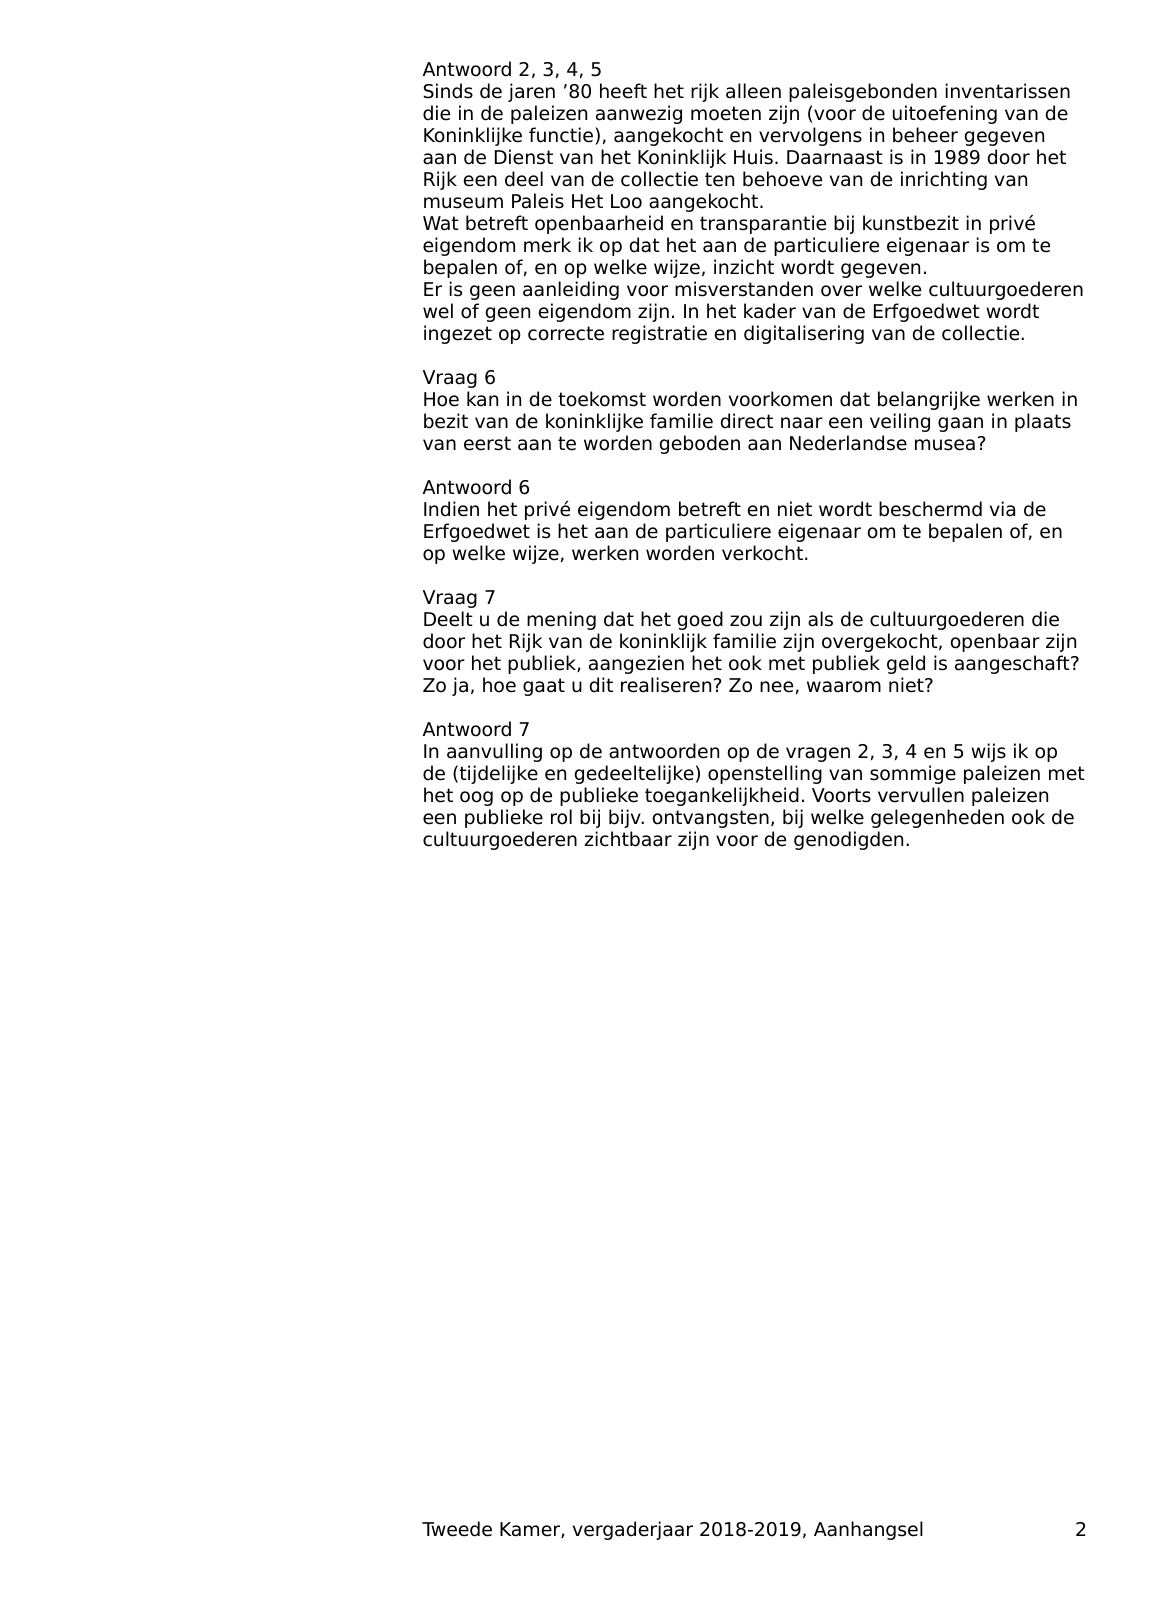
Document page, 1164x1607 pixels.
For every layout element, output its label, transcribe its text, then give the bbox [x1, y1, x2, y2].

text Wat betreft openbaarheid en transparantie bij kunstbezit in privé eigendom merk ik op dat het aan de particuliere eigenaar is om te bepalen of, en op welke wijze, inzicht wordt gegeven. [422, 213, 1087, 279]
text Deelt u de mening dat het goed zou zijn als de cultuurgoederen die door het Rijk van de koninklijk familie zijn overgekocht, openbaar zijn voor het publiek, aangezien het ook met publiek geld is aangeschaft? Zo ja, hoe gaat u dit realiseren? Zo nee, waarom niet? [422, 609, 1087, 697]
text In aanvulling op de antwoorden op de vragen 2, 3, 4 en 5 wijs ik op de (tijdelijke en gedeeltelijke) openstelling van sommige paleizen met het oog op de publieke toegankelijkheid. Voorts vervullen paleizen een publieke rol bij bijv. ontvangsten, bij welke gelegenheden ook de cultuurgoederen zichtbaar zijn voor de genodigden. [422, 741, 1087, 851]
text Vraag 6 [422, 367, 1087, 389]
text Indien het privé eigendom betreft en niet wordt beschermd via de Erfgoedwet is het aan de particuliere eigenaar om te bepalen of, en op welke wijze, werken worden verkocht. [422, 499, 1087, 565]
text Sinds de jaren ’80 heeft het rijk alleen paleisgebonden inventarissen die in de paleizen aanwezig moeten zijn (voor de uitoefening van de Koninklijke functie), aangekocht en vervolgens in beheer gegeven aan de Dienst van het Koninklijk Huis. Daarnaast is in 1989 door het Rijk een deel van de collectie ten behoeve van de inrichting van museum Paleis Het Loo aangekocht. [422, 81, 1087, 213]
text Antwoord 7 [422, 719, 1087, 741]
text Er is geen aanleiding voor misverstanden over welke cultuurgoederen wel of geen eigendom zijn. In het kader van de Erfgoedwet wordt ingezet op correcte registratie en digitalisering van de collectie. [422, 279, 1087, 345]
text Hoe kan in de toekomst worden voorkomen dat belangrijke werken in bezit van de koninklijke familie direct naar een veiling gaan in plaats van eerst aan te worden geboden aan Nederlandse musea? [422, 389, 1087, 455]
text Antwoord 2, 3, 4, 5 [422, 59, 1087, 81]
text Vraag 7 [422, 587, 1087, 609]
text Antwoord 6 [422, 477, 1087, 499]
